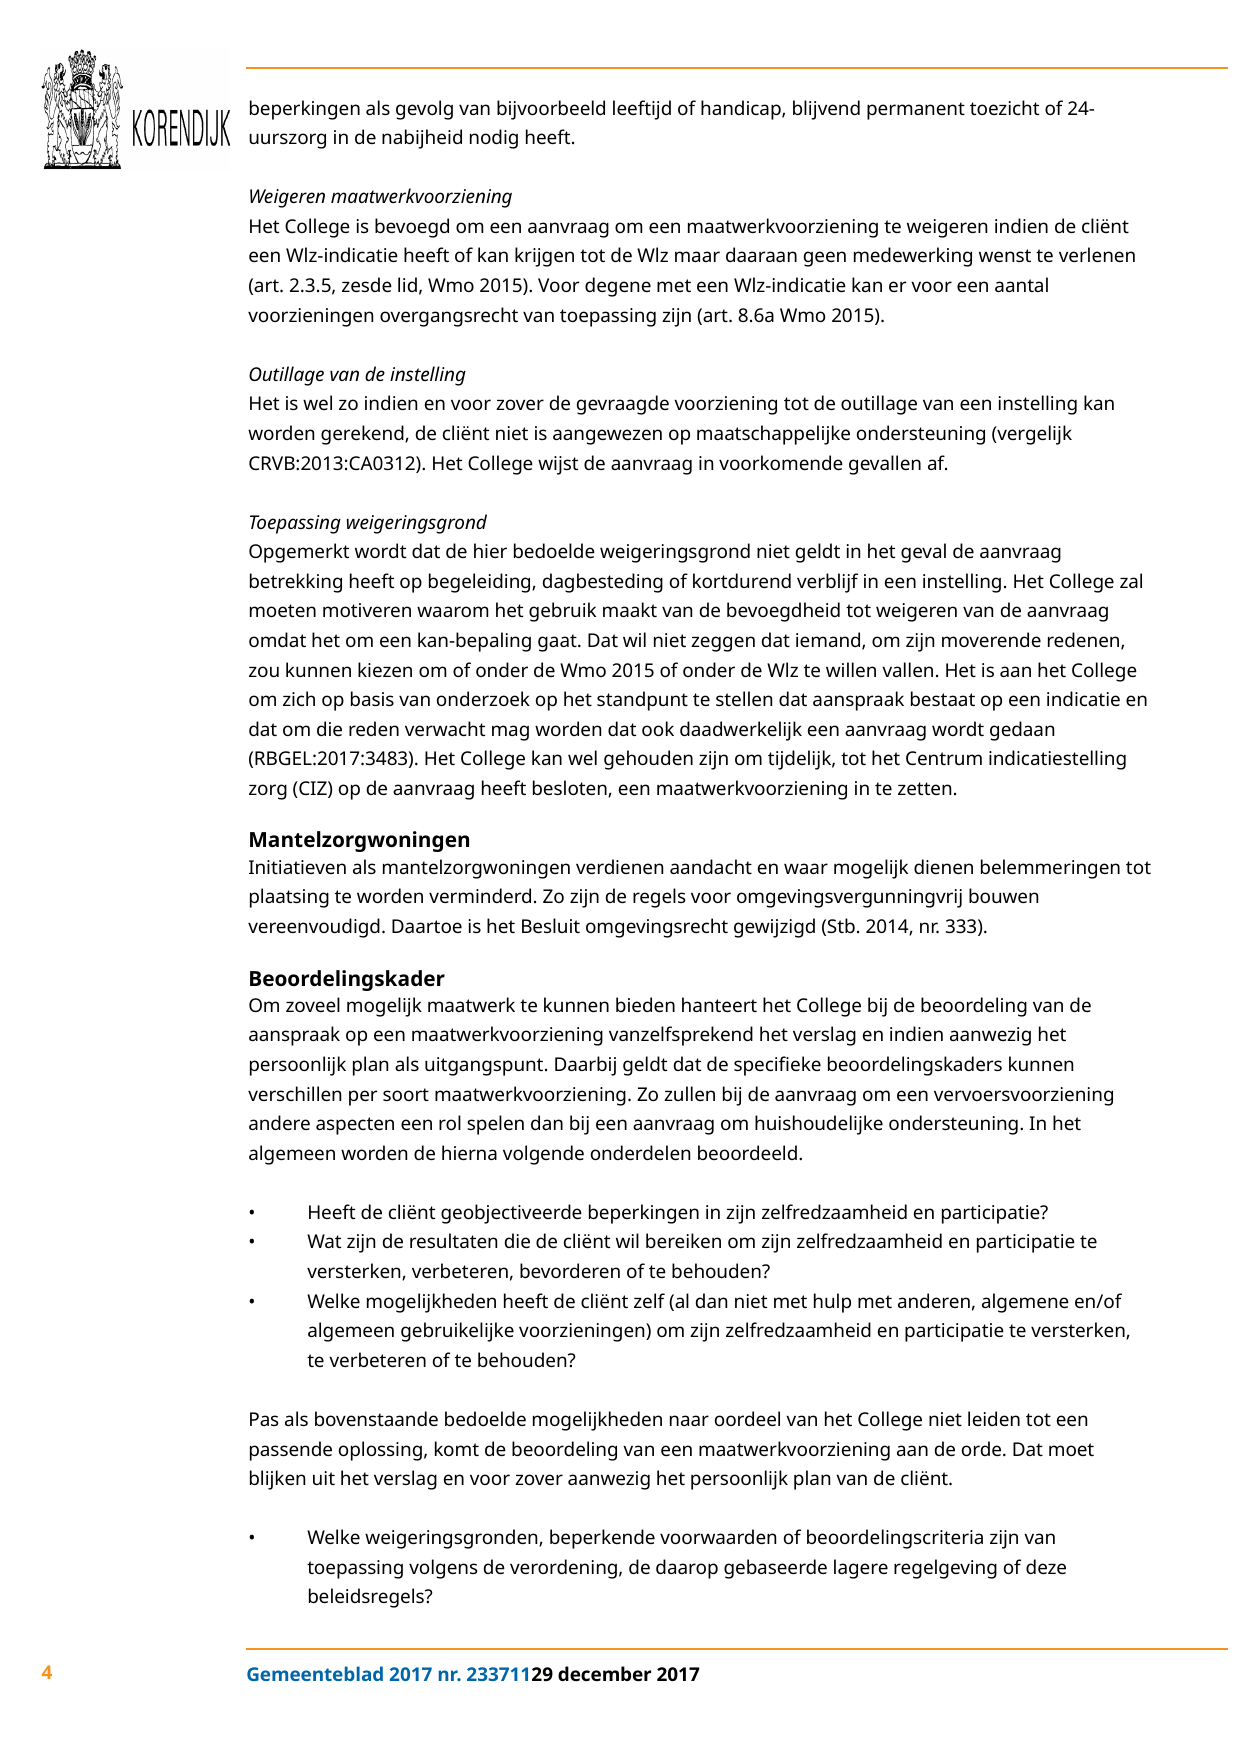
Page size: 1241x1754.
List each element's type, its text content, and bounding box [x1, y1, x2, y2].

text Het is wel zo indien en voor zover de gevraagde voorziening tot de outillage van een instelling kan worden gerekend, de cliënt niet is aangewezen op maatschappelijke ondersteuning (vergelijk CRVB:2013:CA0312). Het College wijst de aanvraag in voorkomende gevallen af. [248, 391, 1152, 476]
text Outillage van de instelling [248, 361, 1152, 387]
text Beoordelingskader [248, 964, 1152, 992]
text Het College is bevoegd om een aanvraag om een maatwerkvoorziening te weigeren indien de cliënt een Wlz-indicatie heeft of kan krijgen tot de Wlz maar daaraan geen medewerking wenst te verlenen (art. 2.3.5, zesde lid, Wmo 2015). Voor degene met een Wlz-indicatie kan er voor een aantal voorzieningen overgangsrecht van toepassing zijn (art. 8.6a Wmo 2015). [248, 213, 1152, 328]
text Weigeren maatwerkvoorziening [248, 183, 1152, 209]
text Om zoveel mogelijk maatwerk te kunnen bieden hanteert het College bij de beoordeling van de aanspraak op een maatwerkvoorziening vanzelfsprekend het verslag en indien aanwezig het persoonlijk plan als uitgangspunt. Daarbij geldt dat de specifieke beoordelingskaders kunnen verschillen per soort maatwerkvoorziening. Zo zullen bij de aanvraag om een vervoersvoorziening andere aspecten een rol spelen dan bij een aanvraag om huishoudelijke ondersteuning. In het algemeen worden de hierna volgende onderdelen beoordeeld. [248, 992, 1152, 1166]
text Toepassing weigeringsgrond [248, 509, 1152, 535]
text Initiatieven als mantelzorgwoningen verdienen aandacht en waar mogelijk dienen belemmeringen tot plaatsing te worden verminderd. Zo zijn de regels voor omgevingsvergunningvrij bouwen vereenvoudigd. Daartoe is het Besluit omgevingsrecht gewijzigd (Stb. 2014, nr. 333). [248, 854, 1152, 939]
list Heeft de cliënt geobjectiveerde beperkingen in zijn zelfredzaamheid en participatie? [248, 1199, 1152, 1225]
text Mantelzorgwoningen [248, 826, 1152, 854]
list Welke mogelijkheden heeft de cliënt zelf (al dan niet met hulp met anderen, algemene en/of algemeen gebruikelijke voorzieningen) om zijn zelfredzaamheid en participatie te versterken, te verbeteren of te behouden? [248, 1288, 1152, 1373]
text Opgemerkt wordt dat de hier bedoelde weigeringsgrond niet geldt in het geval de aanvraag betrekking heeft op begeleiding, dagbesteding of kortdurend verblijf in een instelling. Het College zal moeten motiveren waarom het gebruik maakt van de bevoegdheid tot weigeren van de aanvraag omdat het om een kan-bepaling gaat. Dat wil niet zeggen dat iemand, om zijn moverende redenen, zou kunnen kiezen om of onder de Wmo 2015 of onder de Wlz te willen vallen. Het is aan het College om zich op basis van onderzoek op het standpunt te stellen dat aanspraak bestaat op een indicatie en dat om die reden verwacht mag worden dat ook daadwerkelijk een aanvraag wordt gedaan (RBGEL:2017:3483). Het College kan wel gehouden zijn om tijdelijk, tot het Centrum indicatiestelling zorg (CIZ) op de aanvraag heeft besloten, een maatwerkvoorziening in te zetten. [248, 538, 1152, 801]
picture [41, 47, 231, 172]
list Welke weigeringsgronden, beperkende voorwaarden of beoordelingscriteria zijn van toepassing volgens de verordening, de daarop gebaseerde lagere regelgeving of deze beleidsregels? [248, 1524, 1152, 1609]
list Wat zijn de resultaten die de cliënt wil bereiken om zijn zelfredzaamheid en participatie te versterken, verbeteren, bevorderen of te behouden? [248, 1229, 1152, 1284]
text beperkingen als gevolg van bijvoorbeeld leeftijd of handicap, blijvend permanent toezicht of 24-uurszorg in de nabijheid nodig heeft. [248, 95, 1152, 150]
text Pas als bovenstaande bedoelde mogelijkheden naar oordeel van het College niet leiden tot een passende oplossing, komt de beoordeling van een maatwerkvoorziening aan de orde. Dat moet blijken uit het verslag en voor zover aanwezig het persoonlijk plan van de cliënt. [248, 1406, 1152, 1491]
